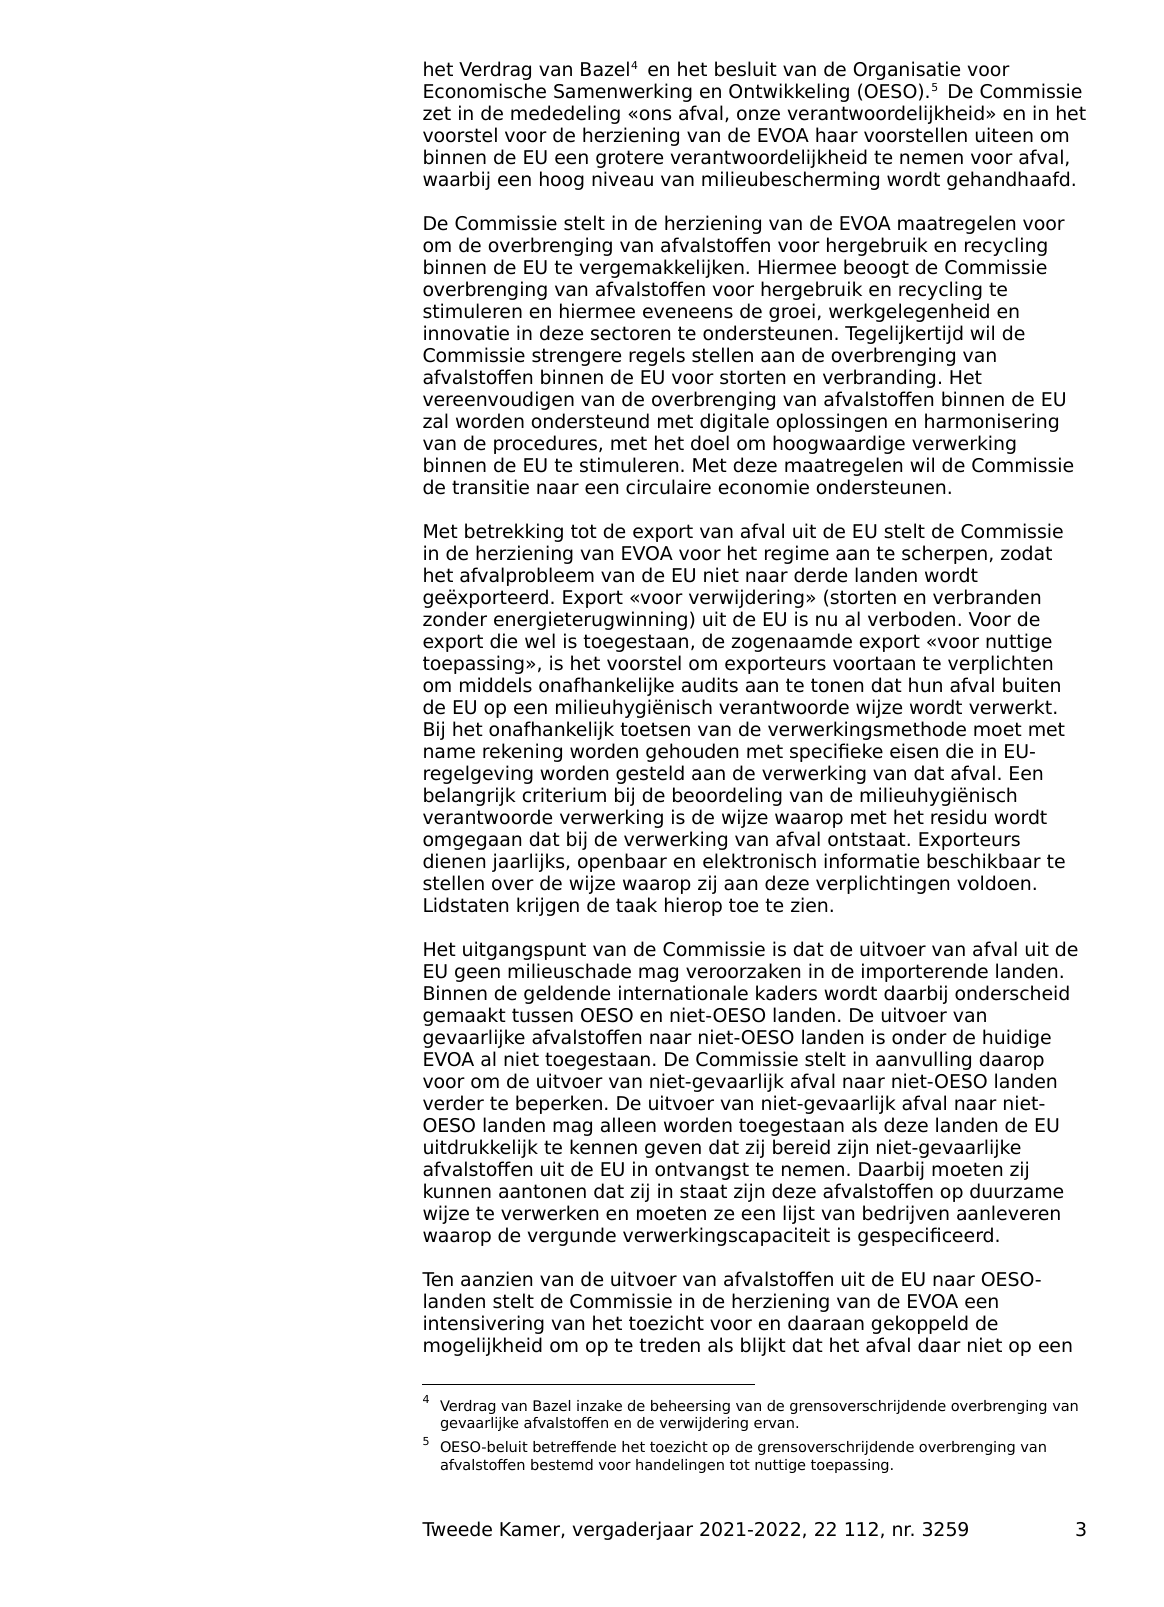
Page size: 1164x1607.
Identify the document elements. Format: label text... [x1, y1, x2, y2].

text het Verdrag van Bazel en het besluit van de Organisatie voor Economische Samenwerking en Ontwikkeling (OESO). De Commissie zet in de mededeling «ons afval, onze verantwoordelijkheid» en in het voorstel voor de herziening van de EVOA haar voorstellen uiteen om binnen de EU een grotere verantwoordelijkheid te nemen voor afval, waarbij een hoog niveau van milieubescherming wordt gehandhaafd. [422, 59, 1087, 191]
text Ten aanzien van de uitvoer van afvalstoffen uit de EU naar OESO-landen stelt de Commissie in de herziening van de EVOA een intensivering van het toezicht voor en daaraan gekoppeld de mogelijkheid om op te treden als blijkt dat het afval daar niet op een [422, 1269, 1087, 1357]
text OESO-beluit betreffende het toezicht op de grensoverschrijdende overbrenging van afvalstoffen bestemd voor handelingen tot nuttige toepassing. [422, 1435, 1087, 1474]
text Met betrekking tot de export van afval uit de EU stelt de Commissie in de herziening van EVOA voor het regime aan te scherpen, zodat het afvalprobleem van de EU niet naar derde landen wordt geëxporteerd. Export «voor verwijdering» (storten en verbranden zonder energieterugwinning) uit de EU is nu al verboden. Voor de export die wel is toegestaan, de zogenaamde export «voor nuttige toepassing», is het voorstel om exporteurs voortaan te verplichten om middels onafhankelijke audits aan te tonen dat hun afval buiten de EU op een milieuhygiënisch verantwoorde wijze wordt verwerkt. Bij het onafhankelijk toetsen van de verwerkingsmethode moet met name rekening worden gehouden met specifieke eisen die in EU-regelgeving worden gesteld aan de verwerking van dat afval. Een belangrijk criterium bij de beoordeling van de milieuhygiënisch verantwoorde verwerking is de wijze waarop met het residu wordt omgegaan dat bij de verwerking van afval ontstaat. Exporteurs dienen jaarlijks, openbaar en elektronisch informatie beschikbaar te stellen over de wijze waarop zij aan deze verplichtingen voldoen. Lidstaten krijgen de taak hierop toe te zien. [422, 521, 1087, 917]
text De Commissie stelt in de herziening van de EVOA maatregelen voor om de overbrenging van afvalstoffen voor hergebruik en recycling binnen de EU te vergemakkelijken. Hiermee beoogt de Commissie overbrenging van afvalstoffen voor hergebruik en recycling te stimuleren en hiermee eveneens de groei, werkgelegenheid en innovatie in deze sectoren te ondersteunen. Tegelijkertijd wil de Commissie strengere regels stellen aan de overbrenging van afvalstoffen binnen de EU voor storten en verbranding. Het vereenvoudigen van de overbrenging van afvalstoffen binnen de EU zal worden ondersteund met digitale oplossingen en harmonisering van de procedures, met het doel om hoogwaardige verwerking binnen de EU te stimuleren. Met deze maatregelen wil de Commissie de transitie naar een circulaire economie ondersteunen. [422, 213, 1087, 499]
text Het uitgangspunt van de Commissie is dat de uitvoer van afval uit de EU geen milieuschade mag veroorzaken in de importerende landen. Binnen de geldende internationale kaders wordt daarbij onderscheid gemaakt tussen OESO en niet-OESO landen. De uitvoer van gevaarlijke afvalstoffen naar niet-OESO landen is onder de huidige EVOA al niet toegestaan. De Commissie stelt in aanvulling daarop voor om de uitvoer van niet-gevaarlijk afval naar niet-OESO landen verder te beperken. De uitvoer van niet-gevaarlijk afval naar niet-OESO landen mag alleen worden toegestaan als deze landen de EU uitdrukkelijk te kennen geven dat zij bereid zijn niet-gevaarlijke afvalstoffen uit de EU in ontvangst te nemen. Daarbij moeten zij kunnen aantonen dat zij in staat zijn deze afvalstoffen op duurzame wijze te verwerken en moeten ze een lijst van bedrijven aanleveren waarop de vergunde verwerkingscapaciteit is gespecificeerd. [422, 939, 1087, 1247]
text Verdrag van Bazel inzake de beheersing van de grensoverschrijdende overbrenging van gevaarlijke afvalstoffen en de verwijdering ervan. [422, 1393, 1087, 1432]
